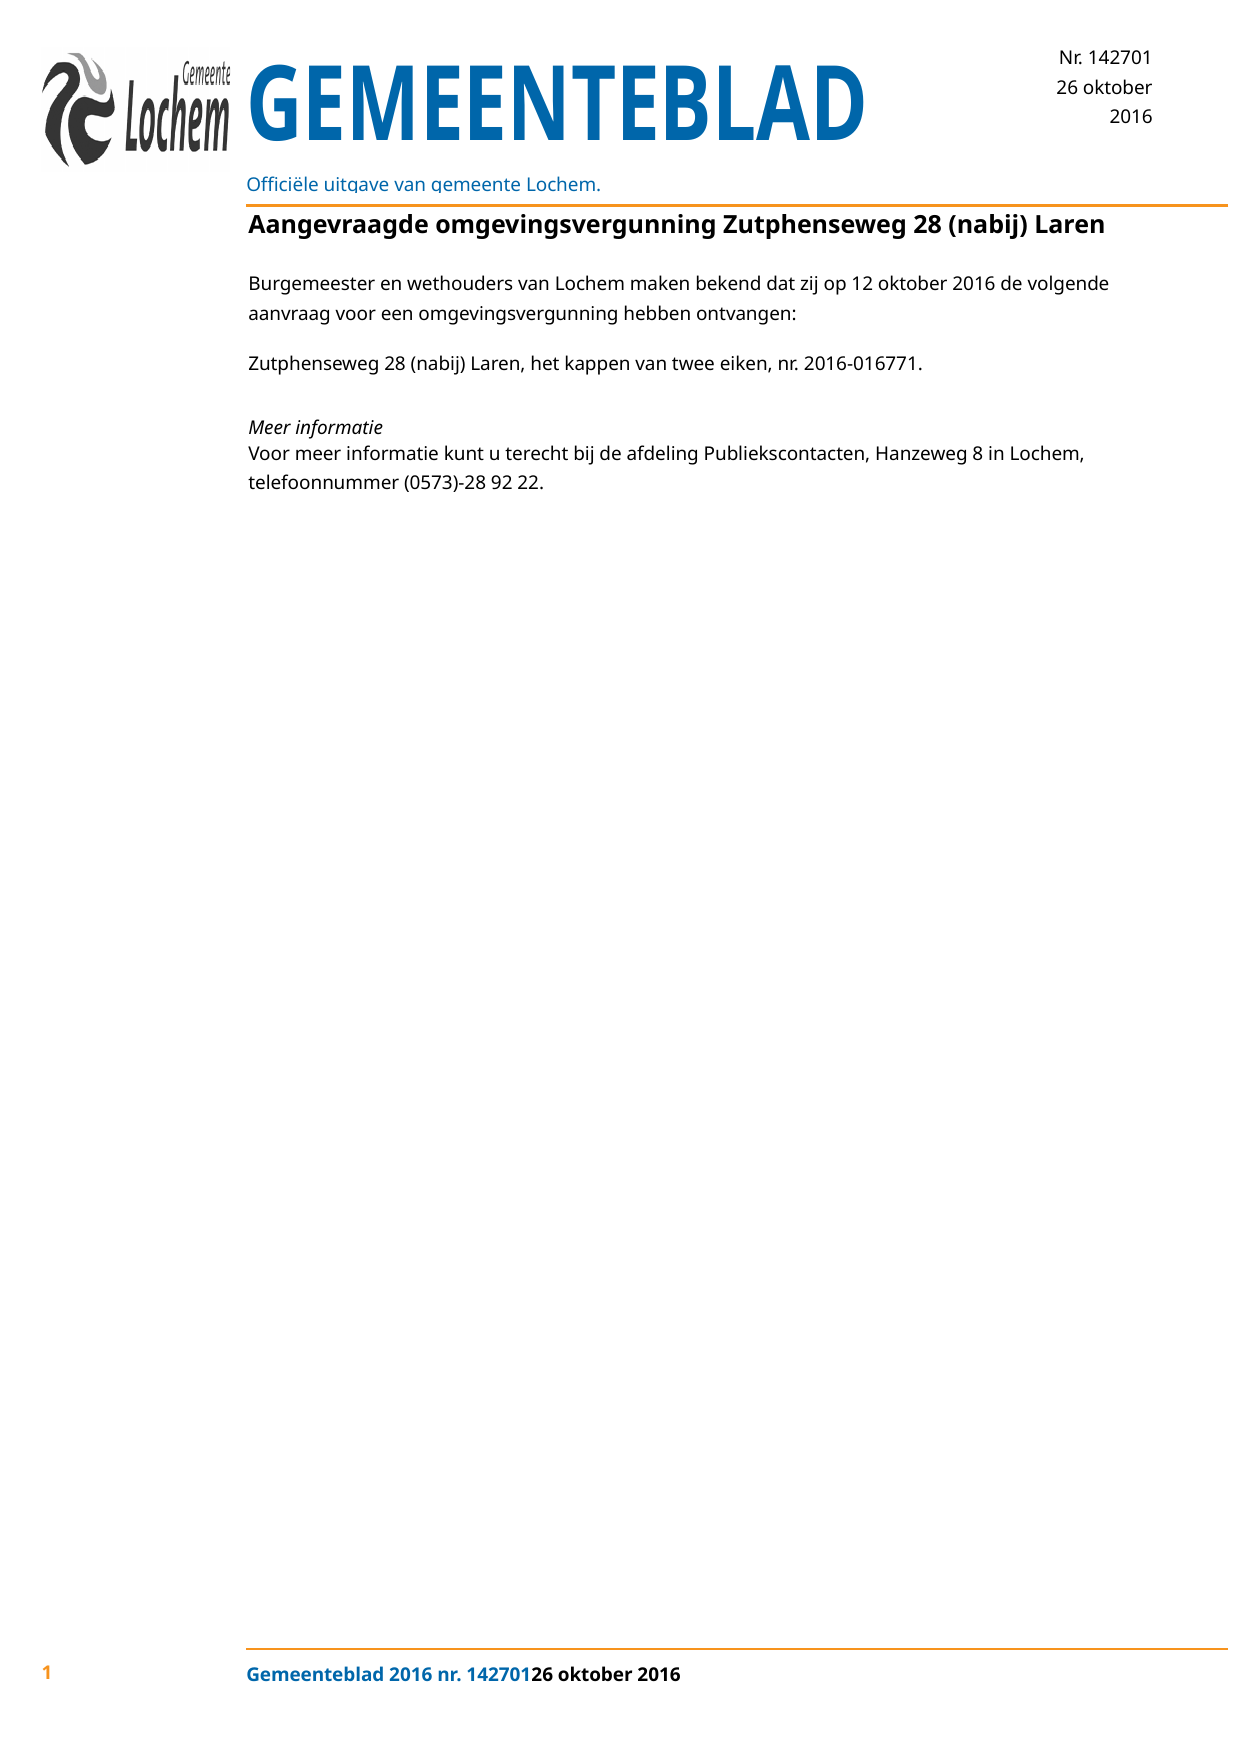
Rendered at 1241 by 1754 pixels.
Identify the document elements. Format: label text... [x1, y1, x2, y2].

text Meer informatie [248, 414, 1152, 440]
picture [41, 47, 231, 172]
text Aangevraagde omgevingsvergunning Zutphenseweg 28 (nabij) Laren [248, 207, 1152, 241]
text Zutphenseweg 28 (nabij) Laren, het kappen van twee eiken, nr. 2016-016771. [248, 350, 1152, 376]
text Voor meer informatie kunt u terecht bij de afdeling Publiekscontacten, Hanzeweg 8 in Lochem, telefoonnummer (0573)-28 92 22. [248, 440, 1152, 495]
text Burgemeester en wethouders van Lochem maken bekend dat zij op 12 oktober 2016 de volgende aanvraag voor een omgevingsvergunning hebben ontvangen: [248, 270, 1152, 326]
